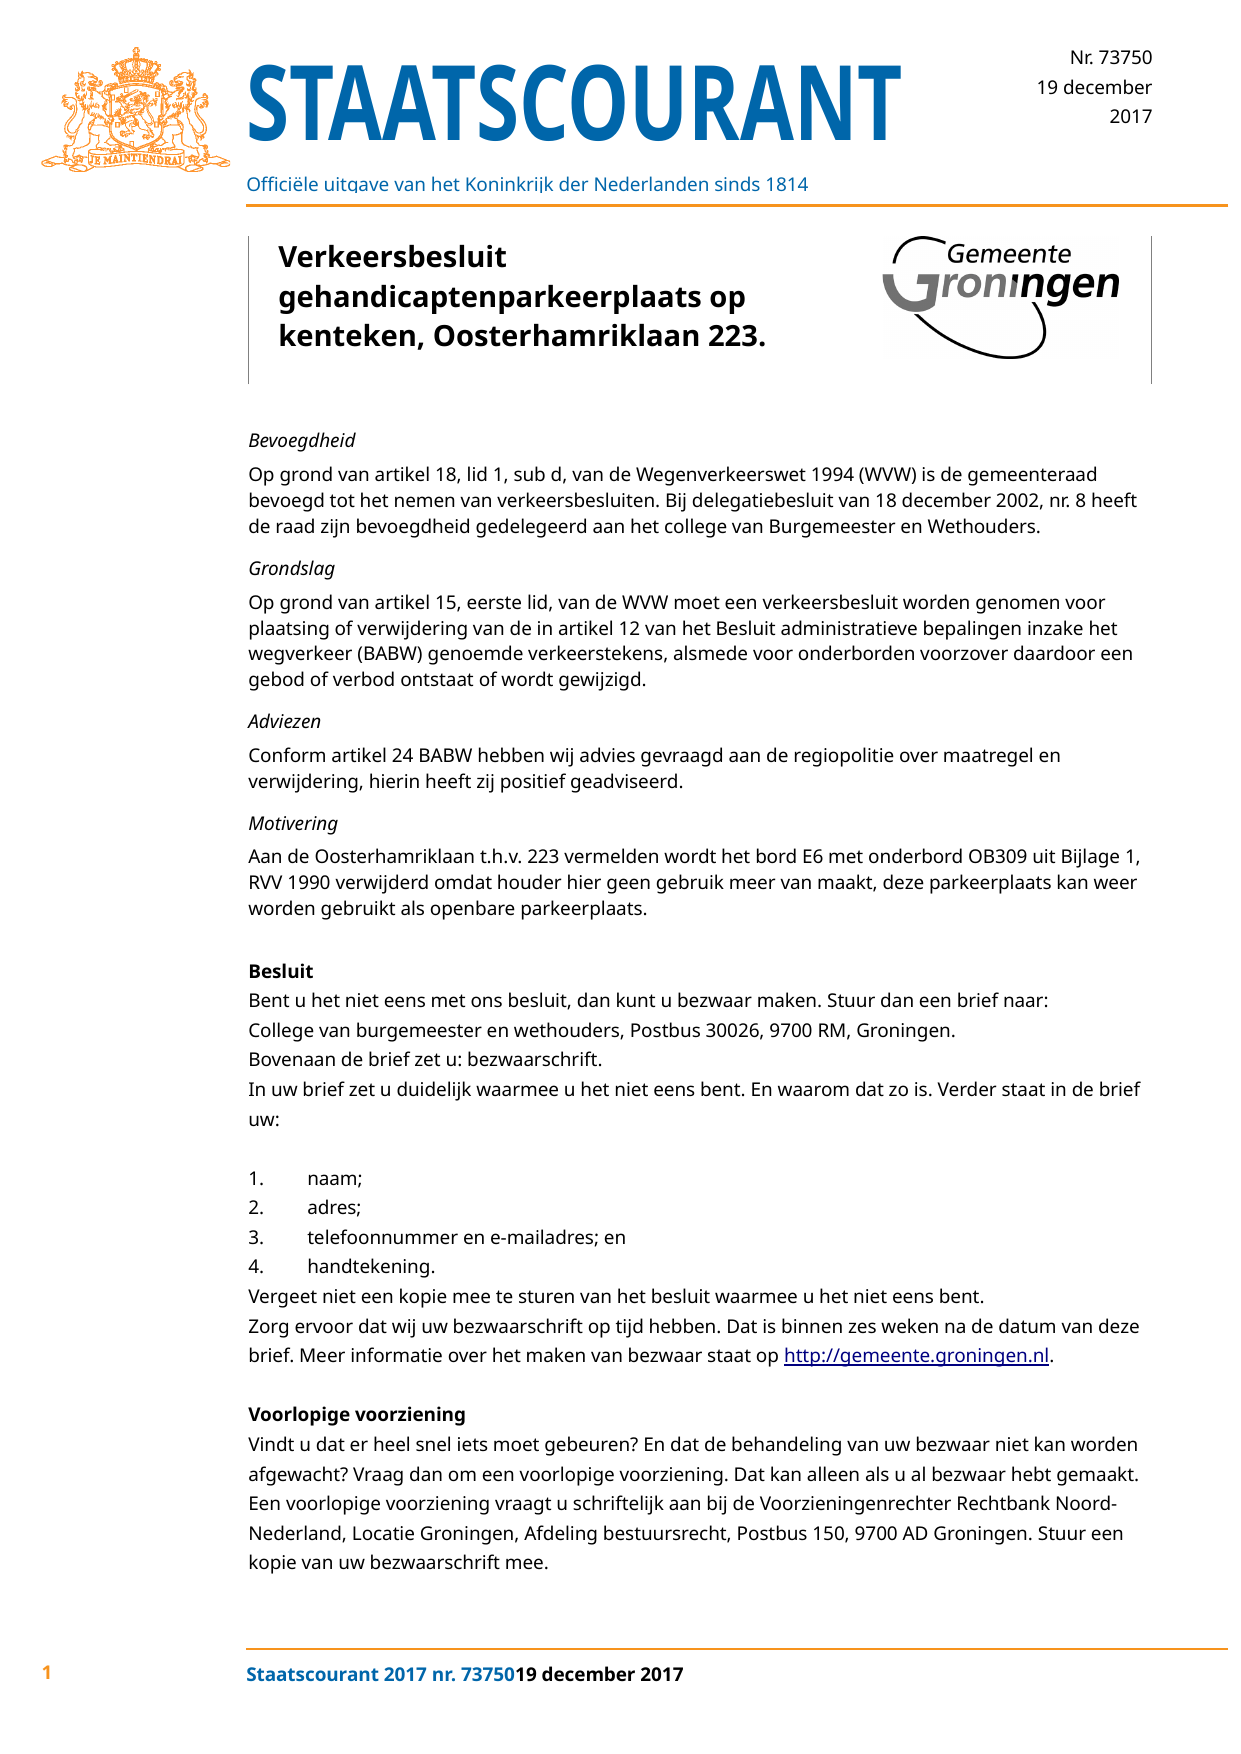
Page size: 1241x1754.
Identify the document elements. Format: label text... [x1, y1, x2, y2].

table_header [850, 359, 1151, 384]
list adres; [248, 1194, 1152, 1220]
table_header [850, 236, 882, 358]
text College van burgemeester en wethouders, Postbus 30026, 9700 RM, Groningen. [248, 1017, 1152, 1043]
text Vergeet niet een kopie mee te sturen van het besluit waarmee u het niet eens bent. [248, 1283, 1152, 1309]
picture [882, 236, 1119, 359]
text Grondslag [248, 555, 1152, 581]
text Aan de Oosterhamriklaan t.h.v. 223 vermelden wordt het bord E6 met onderbord OB309 uit Bijlage 1, RVV 1990 verwijderd omdat houder hier geen gebruik meer van maakt, deze parkeerplaats kan weer worden gebruikt als openbare parkeerplaats. [248, 844, 1152, 921]
text Op grond van artikel 18, lid 1, sub d, van de Wegenverkeerswet 1994 (WVW) is de gemeenteraad bevoegd tot het nemen van verkeersbesluiten. Bij delegatiebesluit van 18 december 2002, nr. 8 heeft de raad zijn bevoegdheid gedelegeerd aan het college van Burgemeester en Wethouders. [248, 462, 1152, 539]
table_header Verkeersbesluit gehandicaptenparkeerplaats op kenteken, Oosterhamriklaan 223. [249, 236, 850, 384]
text Bevoegdheid [248, 427, 1152, 453]
list naam; [248, 1165, 1152, 1191]
text Zorg ervoor dat wij uw bezwaarschrift op tijd hebben. Dat is binnen zes weken na de datum van deze brief. Meer informatie over het maken van bezwaar staat op http://gemeente.groningen.nl. [248, 1313, 1152, 1368]
text Adviezen [248, 708, 1152, 734]
text Bovenaan de brief zet u: bezwaarschrift. [248, 1047, 1152, 1072]
list handtekening. [248, 1254, 1152, 1279]
text Op grond van artikel 15, eerste lid, van de WVW moet een verkeersbesluit worden genomen voor plaatsing of verwijdering van de in artikel 12 van het Besluit administratieve bepalingen inzake het wegverkeer (BABW) genoemde verkeerstekens, alsmede voor onderborden voorzover daardoor een gebod of verbod ontstaat of wordt gewijzigd. [248, 589, 1152, 692]
list telefoonnummer en e-mailadres; en [248, 1224, 1152, 1250]
text Motivering [248, 810, 1152, 835]
text Conform artikel 24 BABW hebben wij advies gevraagd aan de regiopolitie over maatregel en verwijdering, hierin heeft zij positief geadviseerd. [248, 742, 1152, 793]
text In uw brief zet u duidelijk waarmee u het niet eens bent. En waarom dat zo is. Verder staat in de brief uw: [248, 1076, 1152, 1132]
text Besluit [248, 958, 1152, 984]
picture [41, 47, 231, 172]
text Voorlopige voorziening [248, 1402, 1152, 1427]
text Vindt u dat er heel snel iets moet gebeuren? En dat de behandeling van uw bezwaar niet kan worden afgewacht? Vraag dan om een voorlopige voorziening. Dat kan alleen als u al bezwaar hebt gemaakt. Een voorlopige voorziening vraagt u schriftelijk aan bij de Voorzieningenrechter Rechtbank Noord-Nederland, Locatie Groningen, Afdeling bestuursrecht, Postbus 150, 9700 AD Groningen. Stuur een kopie van uw bezwaarschrift mee. [248, 1431, 1152, 1575]
table_header [1119, 236, 1151, 358]
text Bent u het niet eens met ons besluit, dan kunt u bezwaar maken. Stuur dan een brief naar: [248, 987, 1152, 1013]
